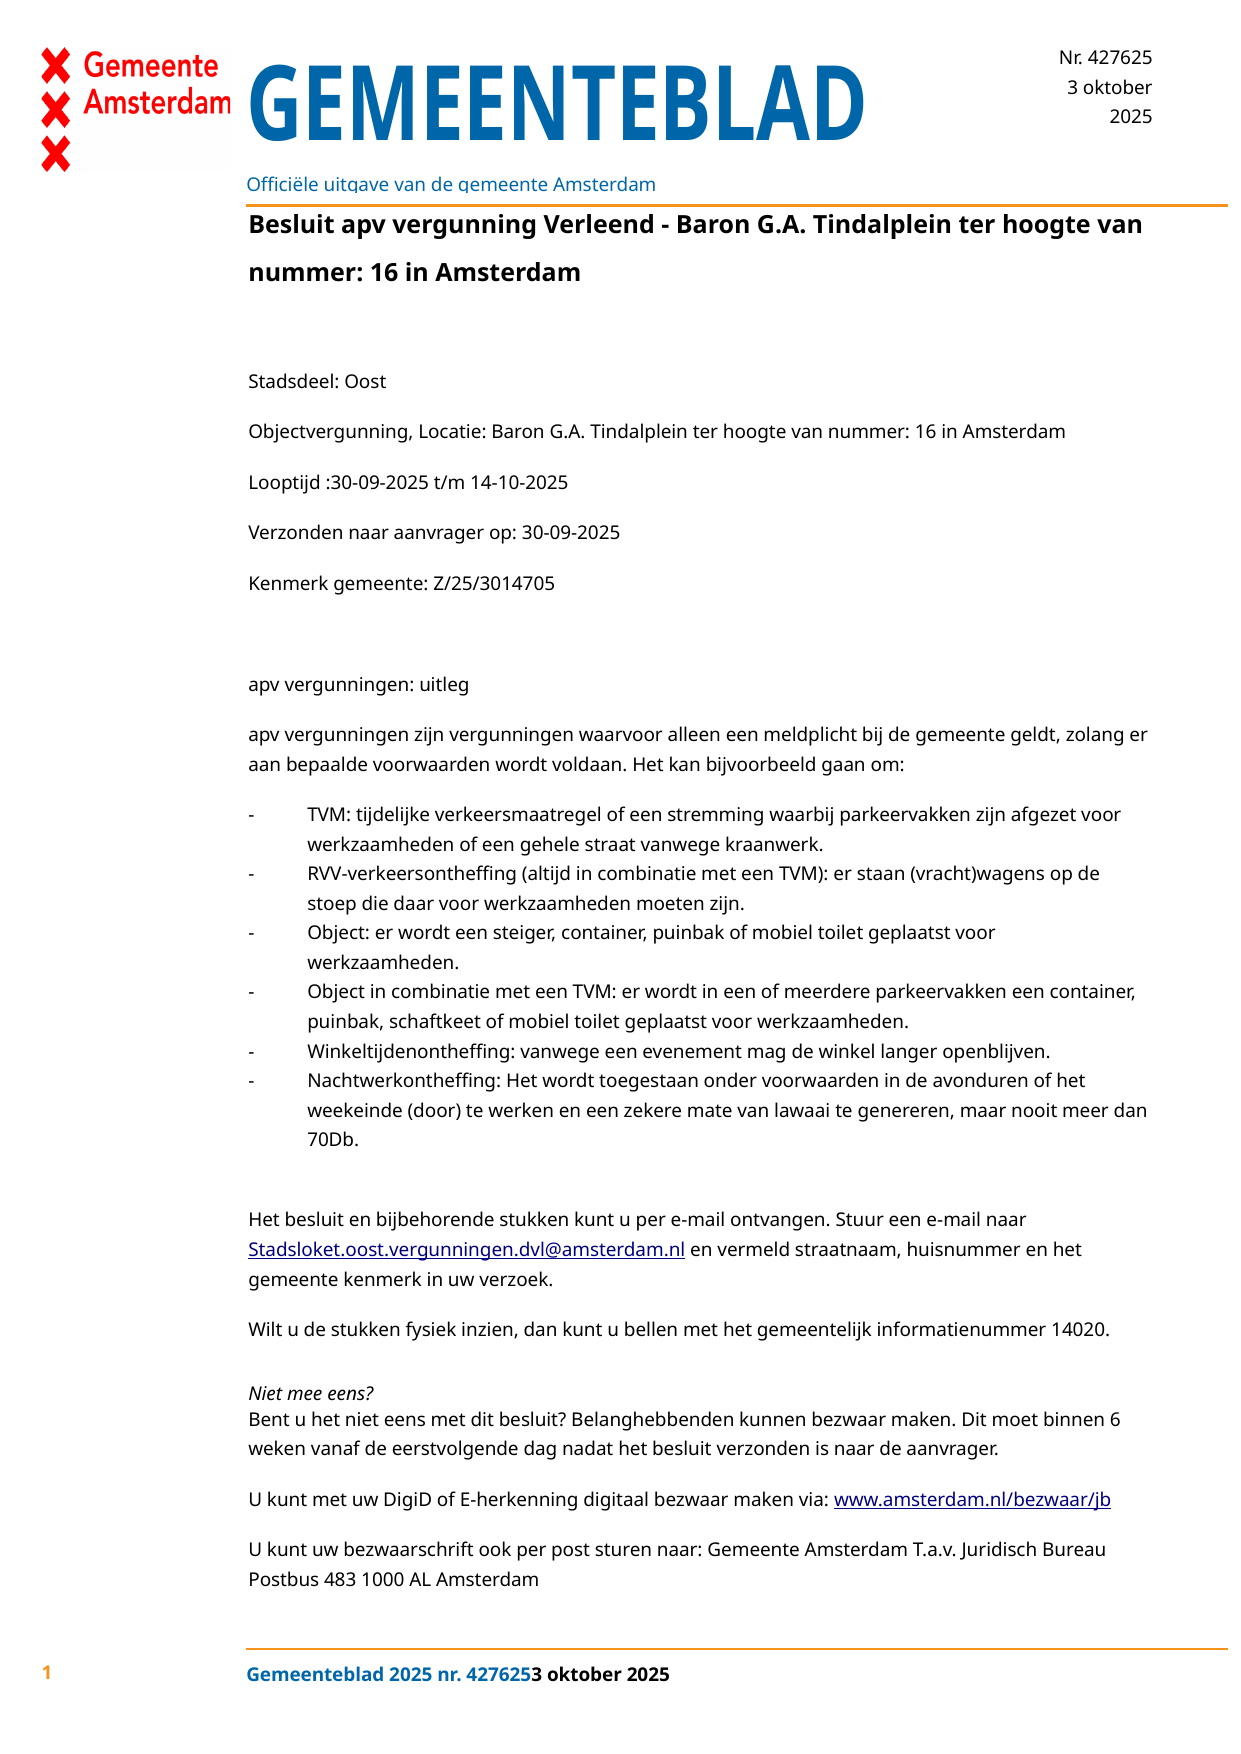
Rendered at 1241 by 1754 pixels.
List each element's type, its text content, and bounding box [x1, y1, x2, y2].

text U kunt met uw DigiD of E-herkenning digitaal bezwaar maken via: www.amsterdam.nl/bezwaar/jb [248, 1486, 1152, 1512]
picture [41, 47, 231, 172]
list TVM: tijdelijke verkeersmaatregel of een stremming waarbij parkeervakken zijn afgezet voor werkzaamheden of een gehele straat vanwege kraanwerk. [248, 801, 1152, 857]
text apv vergunningen zijn vergunningen waarvoor alleen een meldplicht bij de gemeente geldt, zolang er aan bepaalde voorwaarden wordt voldaan. Het kan bijvoorbeeld gaan om: [248, 721, 1152, 777]
list Winkeltijdenontheffing: vanwege een evenement mag de winkel langer openblijven. [248, 1038, 1152, 1064]
list RVV-verkeersontheffing (altijd in combinatie met een TVM): er staan (vracht)wagens op de stoep die daar voor werkzaamheden moeten zijn. [248, 860, 1152, 916]
text Kenmerk gemeente: Z/25/3014705 [248, 570, 1152, 596]
text U kunt uw bezwaarschrift ook per post sturen naar: Gemeente Amsterdam T.a.v. Juridisch Bureau Postbus 483 1000 AL Amsterdam [248, 1536, 1152, 1592]
text Niet mee eens? [248, 1380, 1152, 1406]
list Nachtwerkontheffing: Het wordt toegestaan onder voorwaarden in de avonduren of het weekeinde (door) te werken en een zekere mate van lawaai te genereren, maar nooit meer dan 70Db. [248, 1067, 1152, 1152]
text Wilt u de stukken fysiek inzien, dan kunt u bellen met het gemeentelijk informatienummer 14020. [248, 1316, 1152, 1342]
text Het besluit en bijbehorende stukken kunt u per e-mail ontvangen. Stuur een e-mail naar Stadsloket.oost.vergunningen.dvl@amsterdam.nl en vermeld straatnaam, huisnummer en het gemeente kenmerk in uw verzoek. [248, 1207, 1152, 1292]
text Besluit apv vergunning Verleend - Baron G.A. Tindalplein ter hoogte van nummer: 16 in Amsterdam [248, 207, 1152, 288]
text Stadsdeel: Oost [248, 368, 1152, 394]
text Verzonden naar aanvrager op: 30-09-2025 [248, 519, 1152, 545]
list Object in combinatie met een TVM: er wordt in een of meerdere parkeervakken een container, puinbak, schaftkeet of mobiel toilet geplaatst voor werkzaamheden. [248, 979, 1152, 1034]
text Objectvergunning, Locatie: Baron G.A. Tindalplein ter hoogte van nummer: 16 in Amsterdam [248, 419, 1152, 444]
text Bent u het niet eens met dit besluit? Belanghebbenden kunnen bezwaar maken. Dit moet binnen 6 weken vanaf de eerstvolgende dag nadat het besluit verzonden is naar de aanvrager. [248, 1406, 1152, 1461]
text apv vergunningen: uitleg [248, 671, 1152, 697]
list Object: er wordt een steiger, container, puinbak of mobiel toilet geplaatst voor werkzaamheden. [248, 919, 1152, 975]
text Looptijd :30-09-2025 t/m 14-10-2025 [248, 469, 1152, 495]
